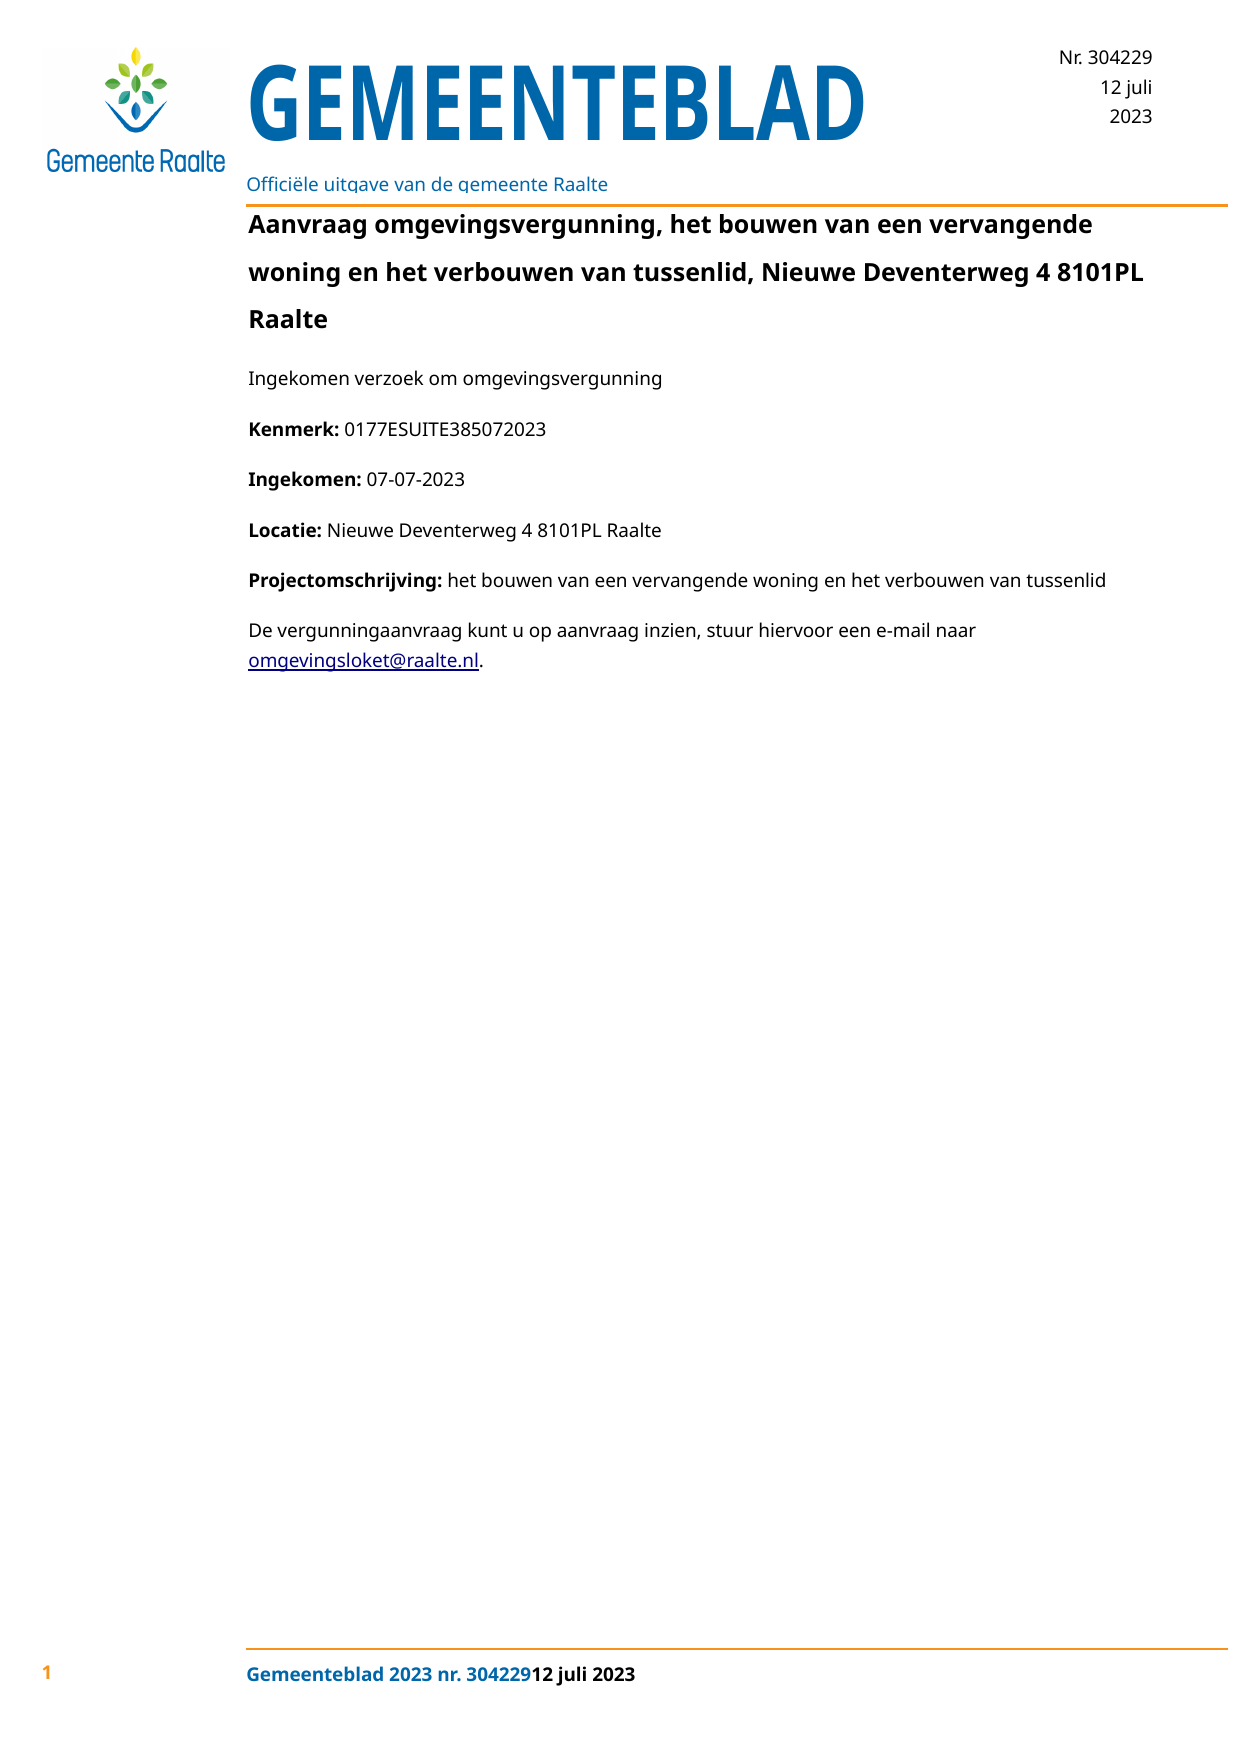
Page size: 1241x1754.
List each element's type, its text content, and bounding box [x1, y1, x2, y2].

text Locatie: Nieuwe Deventerweg 4 8101PL Raalte [248, 517, 1152, 542]
picture [41, 47, 231, 172]
text Projectomschrijving: het bouwen van een vervangende woning en het verbouwen van tussenlid [248, 567, 1152, 593]
text Aanvraag omgevingsvergunning, het bouwen van een vervangende woning en het verbouwen van tussenlid, Nieuwe Deventerweg 4 8101PL Raalte [248, 207, 1152, 336]
text Ingekomen verzoek om omgevingsvergunning [248, 366, 1152, 391]
text Ingekomen: 07-07-2023 [248, 466, 1152, 492]
text Kenmerk: 0177ESUITE385072023 [248, 416, 1152, 442]
text De vergunningaanvraag kunt u op aanvraag inzien, stuur hiervoor een e-mail naar omgevingsloket@raalte.nl. [248, 618, 1152, 673]
